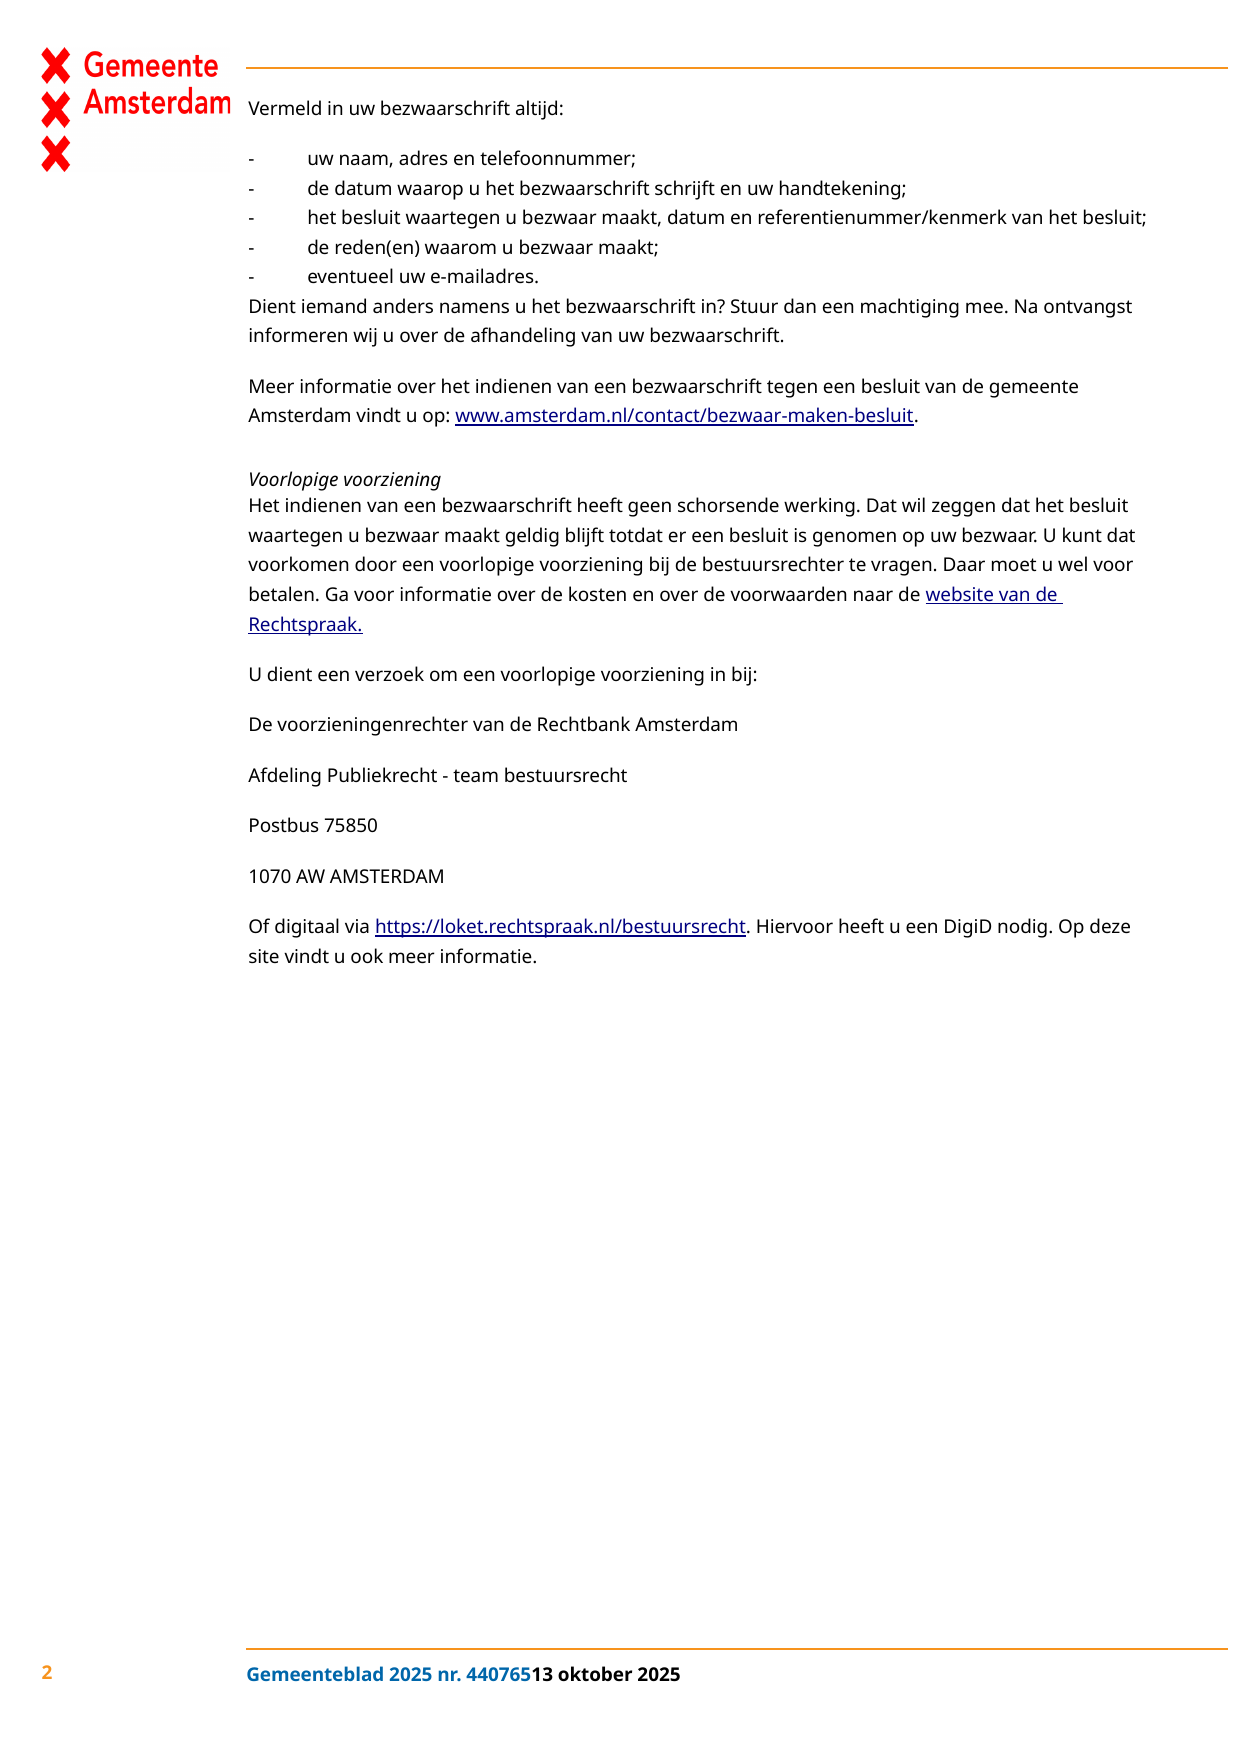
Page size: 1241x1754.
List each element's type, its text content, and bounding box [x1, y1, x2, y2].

list het besluit waartegen u bezwaar maakt, datum en referentienummer/kenmerk van het besluit; [248, 204, 1152, 230]
list uw naam, adres en telefoonnummer; [248, 145, 1152, 171]
text De voorzieningenrechter van de Rechtbank Amsterdam [248, 712, 1152, 737]
text Of digitaal via https://loket.rechtspraak.nl/bestuursrecht. Hiervoor heeft u een DigiD nodig. Op deze site vindt u ook meer informatie. [248, 913, 1152, 968]
text U dient een verzoek om een voorlopige voorziening in bij: [248, 661, 1152, 687]
picture [41, 47, 231, 172]
text Meer informatie over het indienen van een bezwaarschrift tegen een besluit van de gemeente Amsterdam vindt u op: www.amsterdam.nl/contact/bezwaar-maken-besluit. [248, 373, 1152, 428]
text Afdeling Publiekrecht - team bestuursrecht [248, 762, 1152, 788]
text Dient iemand anders namens u het bezwaarschrift in? Stuur dan een machtiging mee. Na ontvangst informeren wij u over de afhandeling van uw bezwaarschrift. [248, 293, 1152, 348]
text Vermeld in uw bezwaarschrift altijd: [248, 95, 1152, 121]
text Het indienen van een bezwaarschrift heeft geen schorsende werking. Dat wil zeggen dat het besluit waartegen u bezwaar maakt geldig blijft totdat er een besluit is genomen op uw bezwaar. U kunt dat voorkomen door een voorlopige voorziening bij de bestuursrechter te vragen. Daar moet u wel voor betalen. Ga voor informatie over de kosten en over de voorwaarden naar de website van de Rechtspraak. [248, 492, 1152, 636]
text 1070 AW AMSTERDAM [248, 863, 1152, 888]
list de reden(en) waarom u bezwaar maakt; [248, 234, 1152, 260]
text Voorlopige voorziening [248, 467, 1152, 492]
list de datum waarop u het bezwaarschrift schrijft en uw handtekening; [248, 175, 1152, 201]
text Postbus 75850 [248, 812, 1152, 838]
list eventueel uw e-mailadres. [248, 263, 1152, 289]
